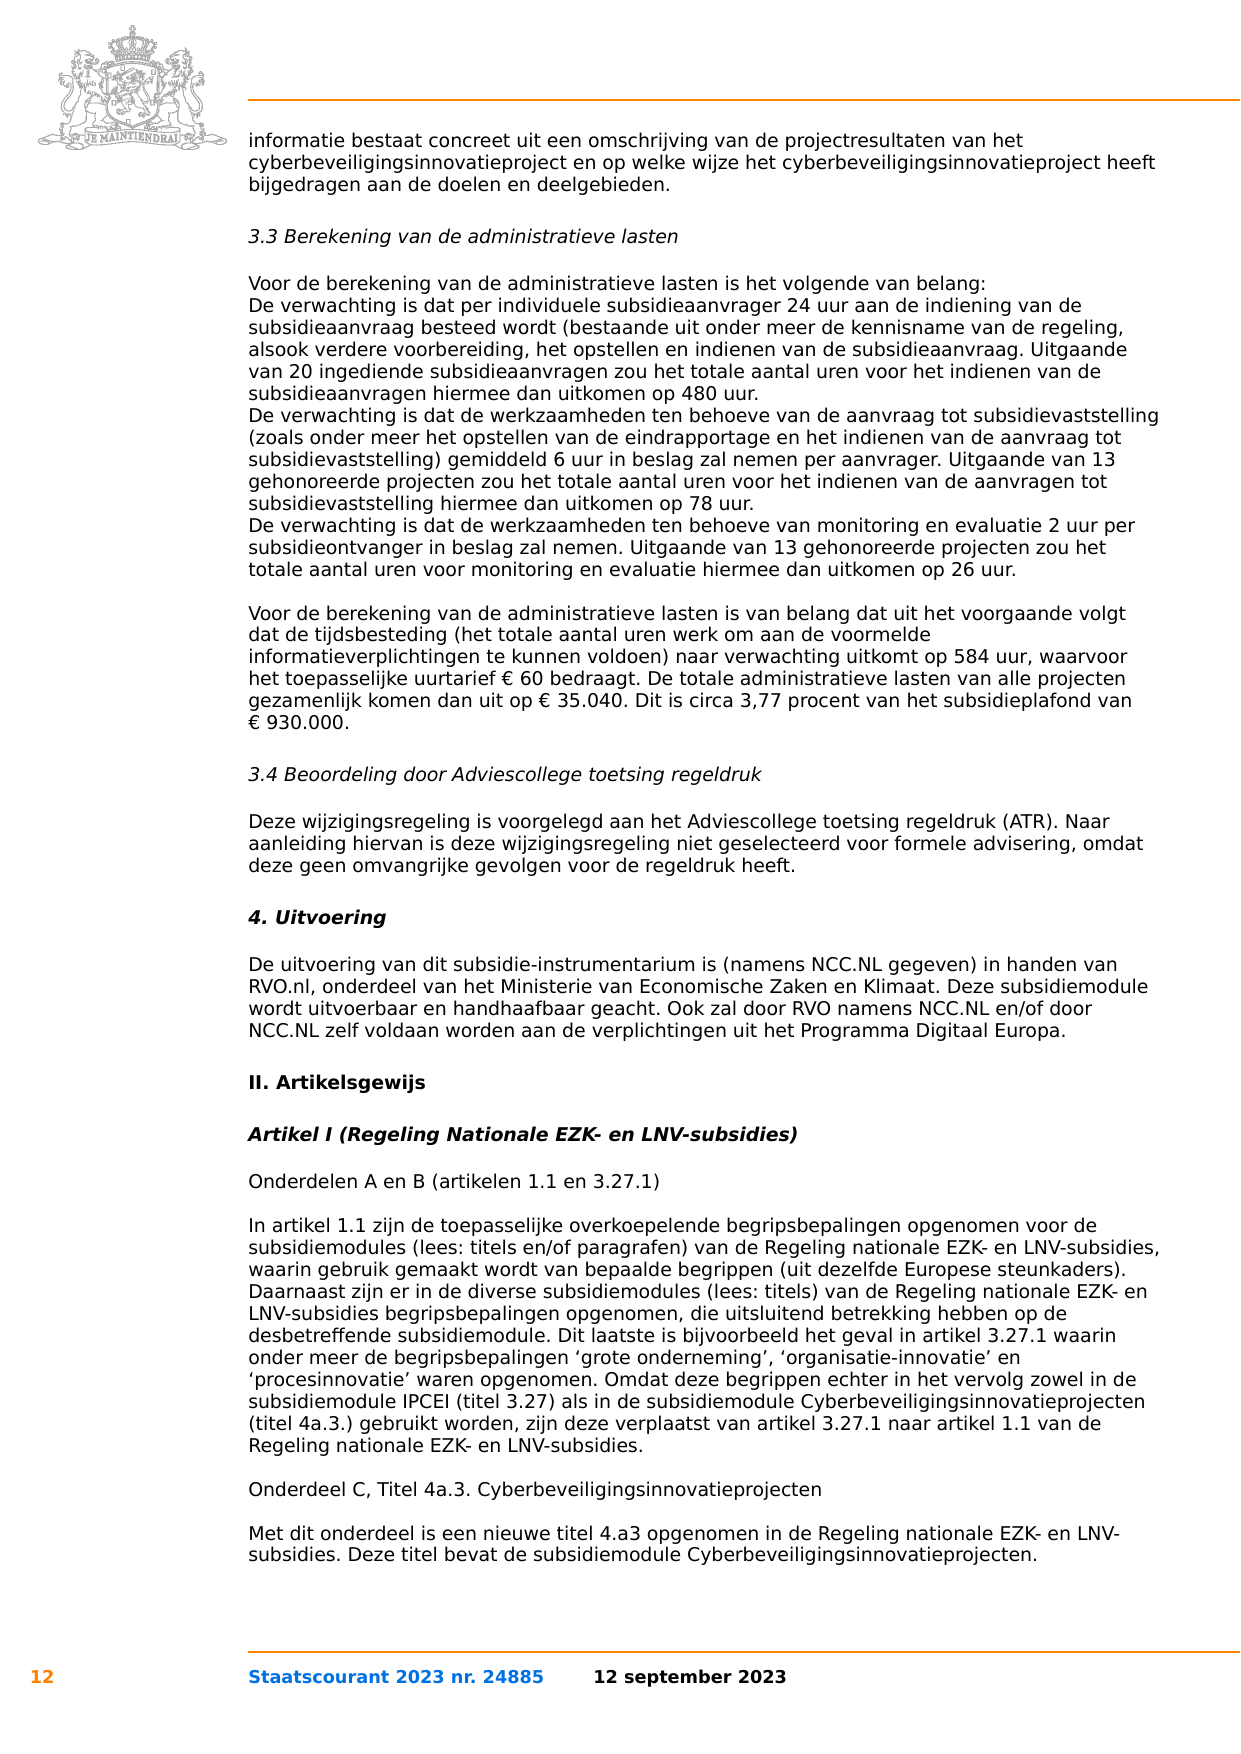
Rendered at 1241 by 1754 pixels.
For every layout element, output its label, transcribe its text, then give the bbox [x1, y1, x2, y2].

text De verwachting is dat per individuele subsidieaanvrager 24 uur aan de indiening van de subsidieaanvraag besteed wordt (bestaande uit onder meer de kennisname van de regeling, alsook verdere voorbereiding, het opstellen en indienen van de subsidieaanvraag. Uitgaande van 20 ingediende subsidieaanvragen zou het totale aantal uren voor het indienen van de subsidieaanvragen hiermee dan uitkomen op 480 uur. [248, 295, 1163, 405]
subtitle Artikel I (Regeling Nationale EZK- en LNV-subsidies) [248, 1124, 1163, 1146]
subtitle 3.3 Berekening van de administratieve lasten [248, 226, 1163, 248]
subtitle II. Artikelsgewijs [248, 1072, 1163, 1094]
text Met dit onderdeel is een nieuwe titel 4.a3 opgenomen in de Regeling nationale EZK- en LNV-subsidies. Deze titel bevat de subsidiemodule Cyberbeveiligingsinnovatieprojecten. [248, 1522, 1163, 1566]
text Voor de berekening van de administratieve lasten is van belang dat uit het voorgaande volgt dat de tijdsbesteding (het totale aantal uren werk om aan de voormelde informatieverplichtingen te kunnen voldoen) naar verwachting uitkomt op 584 uur, waarvoor het toepasselijke uurtarief € 60 bedraagt. De totale administratieve lasten van alle projecten gezamenlijk komen dan uit op € 35.040. Dit is circa 3,77 procent van het subsidieplafond van € 930.000. [248, 602, 1163, 734]
text In artikel 1.1 zijn de toepasselijke overkoepelende begripsbepalingen opgenomen voor de subsidiemodules (lees: titels en/of paragrafen) van de Regeling nationale EZK- en LNV-subsidies, waarin gebruik gemaakt wordt van bepaalde begrippen (uit dezelfde Europese steunkaders). Daarnaast zijn er in de diverse subsidiemodules (lees: titels) van de Regeling nationale EZK- en LNV-subsidies begripsbepalingen opgenomen, die uitsluitend betrekking hebben op de desbetreffende subsidiemodule. Dit laatste is bijvoorbeeld het geval in artikel 3.27.1 waarin onder meer de begripsbepalingen ‘grote onderneming’, ‘organisatie-innovatie’ en ‘procesinnovatie’ waren opgenomen. Omdat deze begrippen echter in het vervolg zowel in de subsidiemodule IPCEI (titel 3.27) als in de subsidiemodule Cyberbeveiligingsinnovatieprojecten (titel 4a.3.) gebruikt worden, zijn deze verplaatst van artikel 3.27.1 naar artikel 1.1 van de Regeling nationale EZK- en LNV-subsidies. [248, 1215, 1163, 1457]
text Voor de berekening van de administratieve lasten is het volgende van belang: [248, 273, 1163, 295]
text De verwachting is dat de werkzaamheden ten behoeve van monitoring en evaluatie 2 uur per subsidieontvanger in beslag zal nemen. Uitgaande van 13 gehonoreerde projecten zou het totale aantal uren voor monitoring en evaluatie hiermee dan uitkomen op 26 uur. [248, 514, 1163, 581]
picture [38, 25, 227, 150]
text Onderdelen A en B (artikelen 1.1 en 3.27.1) [248, 1171, 1163, 1193]
text Deze wijzigingsregeling is voorgelegd aan het Adviescollege toetsing regeldruk (ATR). Naar aanleiding hiervan is deze wijzigingsregeling niet geselecteerd voor formele advisering, omdat deze geen omvangrijke gevolgen voor de regeldruk heeft. [248, 811, 1163, 877]
subtitle 3.4 Beoordeling door Adviescollege toetsing regeldruk [248, 764, 1163, 786]
text De uitvoering van dit subsidie-instrumentarium is (namens NCC.NL gegeven) in handen van RVO.nl, onderdeel van het Ministerie van Economische Zaken en Klimaat. Deze subsidiemodule wordt uitvoerbaar en handhaafbaar geacht. Ook zal door RVO namens NCC.NL en/of door NCC.NL zelf voldaan worden aan de verplichtingen uit het Programma Digitaal Europa. [248, 954, 1163, 1042]
text De verwachting is dat de werkzaamheden ten behoeve van de aanvraag tot subsidievaststelling (zoals onder meer het opstellen van de eindrapportage en het indienen van de aanvraag tot subsidievaststelling) gemiddeld 6 uur in beslag zal nemen per aanvrager. Uitgaande van 13 gehonoreerde projecten zou het totale aantal uren voor het indienen van de aanvragen tot subsidievaststelling hiermee dan uitkomen op 78 uur. [248, 405, 1163, 514]
subtitle 4. Uitvoering [248, 907, 1163, 929]
text Onderdeel C, Titel 4a.3. Cyberbeveiligingsinnovatieprojecten [248, 1478, 1163, 1501]
text informatie bestaat concreet uit een omschrijving van de projectresultaten van het cyberbeveiligingsinnovatieproject en op welke wijze het cyberbeveiligingsinnovatieproject heeft bijgedragen aan de doelen en deelgebieden. [248, 130, 1163, 196]
